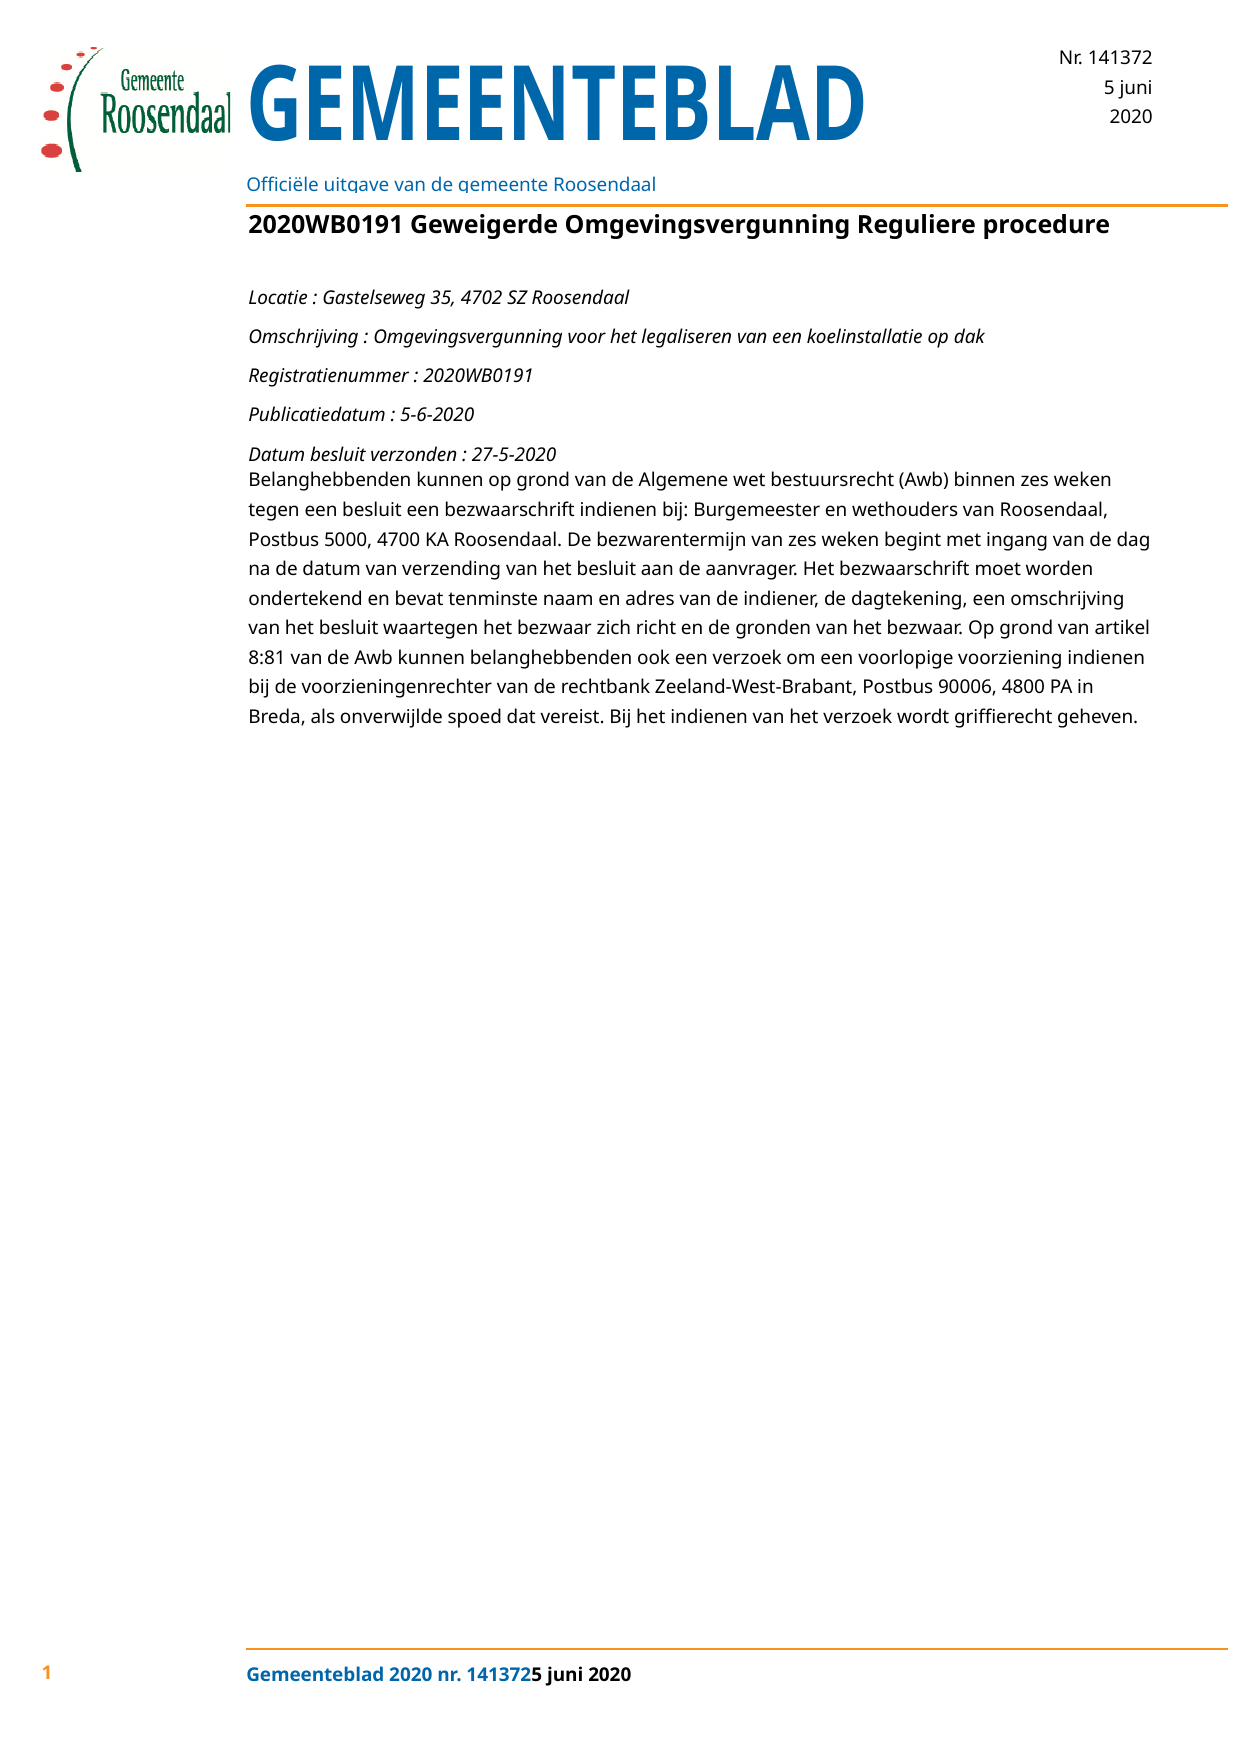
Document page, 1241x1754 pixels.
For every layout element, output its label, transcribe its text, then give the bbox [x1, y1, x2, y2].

text Datum besluit verzonden : 27-5-2020 [248, 441, 1152, 467]
text 2020WB0191 Geweigerde Omgevingsvergunning Reguliere procedure [248, 207, 1152, 241]
text Locatie : Gastelseweg 35, 4702 SZ Roosendaal [248, 284, 1152, 309]
text Publicatiedatum : 5-6-2020 [248, 402, 1152, 427]
text Belanghebbenden kunnen op grond van de Algemene wet bestuursrecht (Awb) binnen zes weken tegen een besluit een bezwaarschrift indienen bij: Burgemeester en wethouders van Roosendaal, Postbus 5000, 4700 KA Roosendaal. De bezwarentermijn van zes weken begint met ingang van de dag na de datum van verzending van het besluit aan de aanvrager. Het bezwaarschrift moet worden ondertekend en bevat tenminste naam en adres van de indiener, de dagtekening, een omschrijving van het besluit waartegen het bezwaar zich richt en de gronden van het bezwaar. Op grond van artikel 8:81 van de Awb kunnen belanghebbenden ook een verzoek om een voorlopige voorziening indienen bij de voorzieningenrechter van de rechtbank Zeeland-West-Brabant, Postbus 90006, 4800 PA in Breda, als onverwijlde spoed dat vereist. Bij het indienen van het verzoek wordt griffierecht geheven. [248, 467, 1152, 729]
text Registratienummer : 2020WB0191 [248, 362, 1152, 388]
picture [41, 47, 231, 172]
text Omschrijving : Omgevingsvergunning voor het legaliseren van een koelinstallatie op dak [248, 323, 1152, 349]
